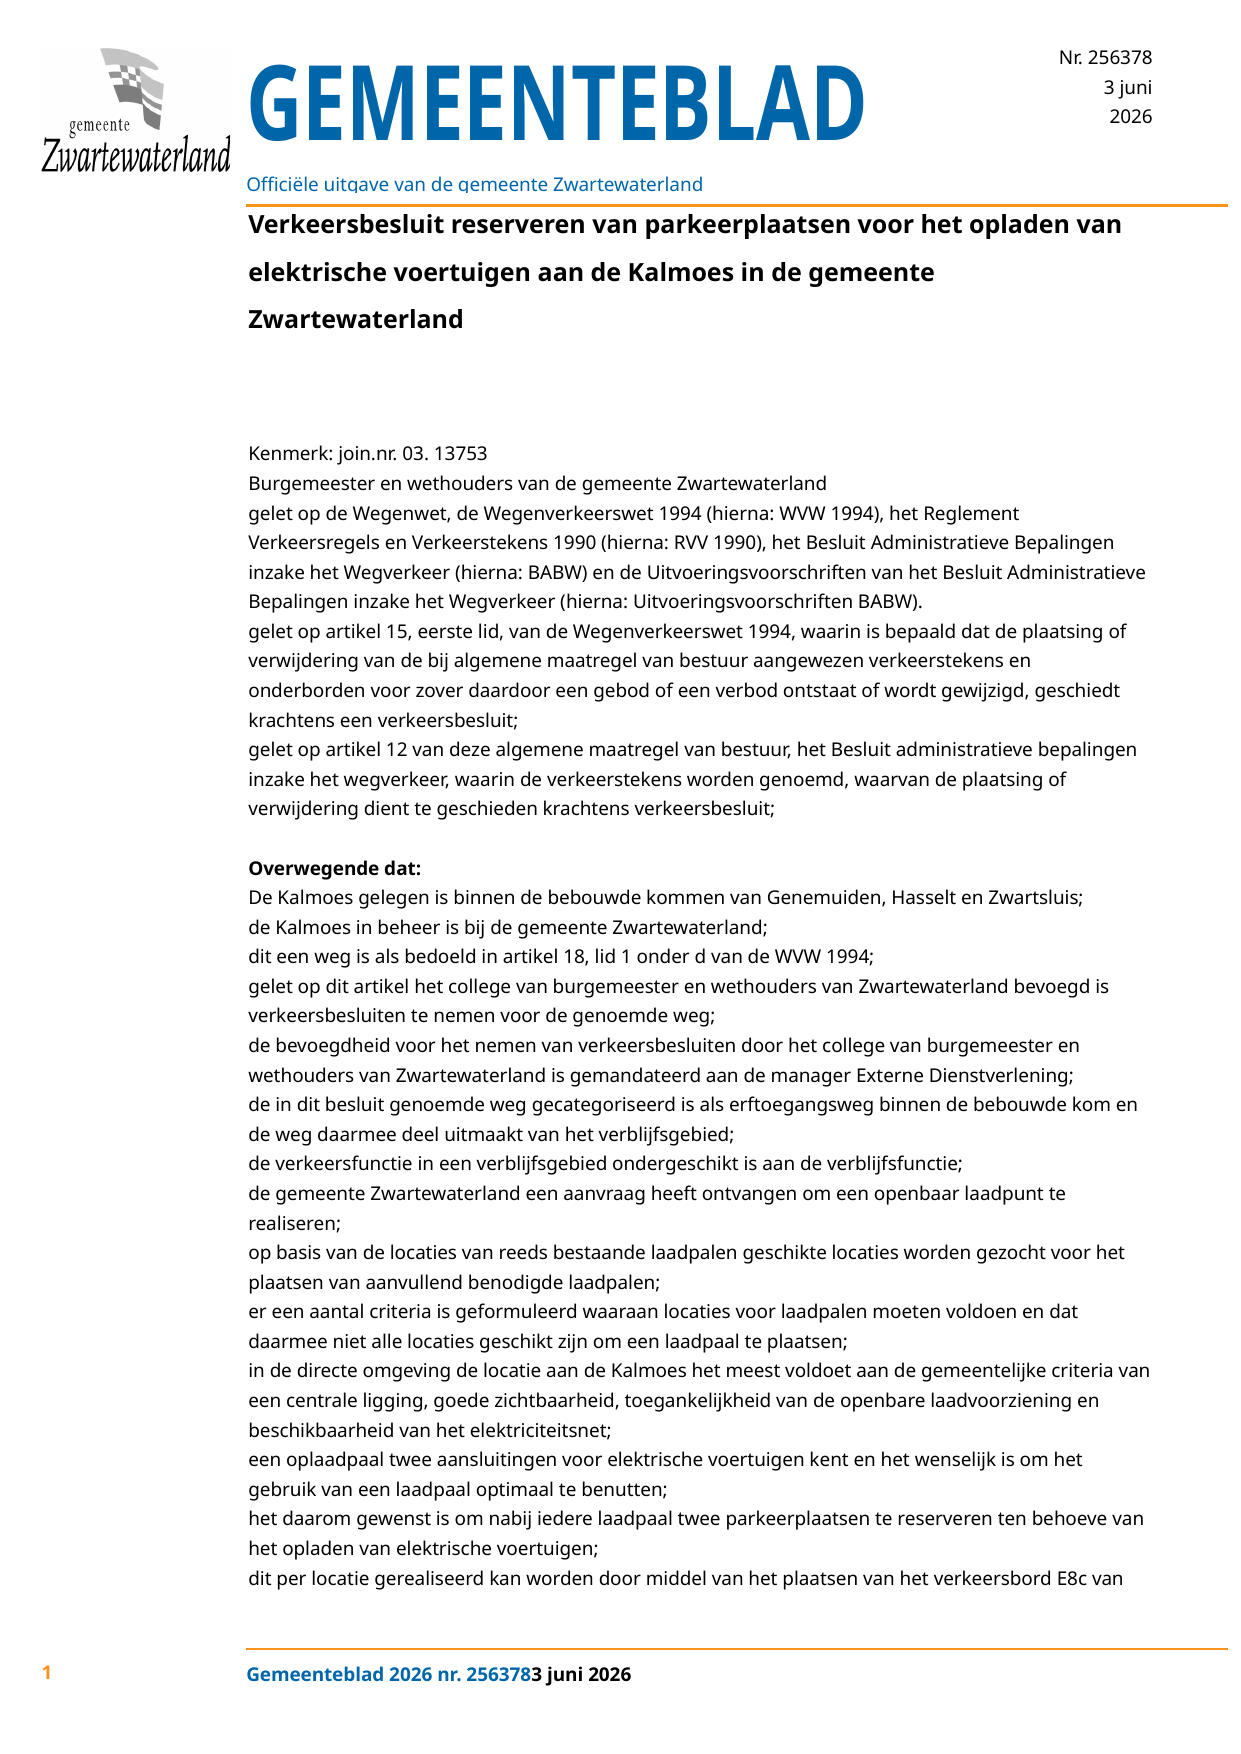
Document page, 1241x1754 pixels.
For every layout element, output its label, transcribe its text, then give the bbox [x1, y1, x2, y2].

text er een aantal criteria is geformuleerd waaraan locaties voor laadpalen moeten voldoen en dat daarmee niet alle locaties geschikt zijn om een laadpaal te plaatsen; [248, 1298, 1152, 1354]
text de gemeente Zwartewaterland een aanvraag heeft ontvangen om een openbaar laadpunt te realiseren; [248, 1180, 1152, 1235]
text gelet op artikel 12 van deze algemene maatregel van bestuur, het Besluit administratieve bepalingen inzake het wegverkeer, waarin de verkeerstekens worden genoemd, waarvan de plaatsing of verwijdering dient te geschieden krachtens verkeersbesluit; [248, 736, 1152, 821]
text gelet op de Wegenwet, de Wegenverkeerswet 1994 (hierna: WVW 1994), het Reglement Verkeersregels en Verkeerstekens 1990 (hierna: RVV 1990), het Besluit Administratieve Bepalingen inzake het Wegverkeer (hierna: BABW) en de Uitvoeringsvoorschriften van het Besluit Administratieve Bepalingen inzake het Wegverkeer (hierna: Uitvoeringsvoorschriften BABW). [248, 500, 1152, 614]
text een oplaadpaal twee aansluitingen voor elektrische voertuigen kent en het wenselijk is om het gebruik van een laadpaal optimaal te benutten; [248, 1446, 1152, 1502]
text dit per locatie gerealiseerd kan worden door middel van het plaatsen van het verkeersbord E8c van [248, 1565, 1152, 1590]
text de verkeersfunctie in een verblijfsgebied ondergeschikt is aan de verblijfsfunctie; [248, 1151, 1152, 1176]
text gelet op dit artikel het college van burgemeester en wethouders van Zwartewaterland bevoegd is verkeersbesluiten te nemen voor de genoemde weg; [248, 973, 1152, 1028]
text het daarom gewenst is om nabij iedere laadpaal twee parkeerplaatsen te reserveren ten behoeve van het opladen van elektrische voertuigen; [248, 1506, 1152, 1561]
text de in dit besluit genoemde weg gecategoriseerd is als erftoegangsweg binnen de bebouwde kom en de weg daarmee deel uitmaakt van het verblijfsgebied; [248, 1091, 1152, 1147]
picture [41, 47, 231, 172]
text Kenmerk: join.nr. 03. 13753 [248, 441, 1152, 466]
text gelet op artikel 15, eerste lid, van de Wegenverkeerswet 1994, waarin is bepaald dat de plaatsing of verwijdering van de bij algemene maatregel van bestuur aangewezen verkeerstekens en onderborden voor zover daardoor een gebod of een verbod ontstaat of wordt gewijzigd, geschiedt krachtens een verkeersbesluit; [248, 618, 1152, 732]
text De Kalmoes gelegen is binnen de bebouwde kommen van Genemuiden, Hasselt en Zwartsluis; [248, 884, 1152, 910]
text op basis van de locaties van reeds bestaande laadpalen geschikte locaties worden gezocht voor het plaatsen van aanvullend benodigde laadpalen; [248, 1239, 1152, 1294]
text in de directe omgeving de locatie aan de Kalmoes het meest voldoet aan de gemeentelijke criteria van een centrale ligging, goede zichtbaarheid, toegankelijkheid van de openbare laadvoorziening en beschikbaarheid van het elektriciteitsnet; [248, 1358, 1152, 1442]
text de Kalmoes in beheer is bij de gemeente Zwartewaterland; [248, 914, 1152, 939]
text de bevoegdheid voor het nemen van verkeersbesluiten door het college van burgemeester en wethouders van Zwartewaterland is gemandateerd aan de manager Externe Dienstverlening; [248, 1032, 1152, 1087]
text Overwegende dat: [248, 855, 1152, 880]
text dit een weg is als bedoeld in artikel 18, lid 1 onder d van de WVW 1994; [248, 943, 1152, 969]
text Burgemeester en wethouders van de gemeente Zwartewaterland [248, 470, 1152, 496]
text Verkeersbesluit reserveren van parkeerplaatsen voor het opladen van elektrische voertuigen aan de Kalmoes in de gemeente Zwartewaterland [248, 207, 1152, 336]
